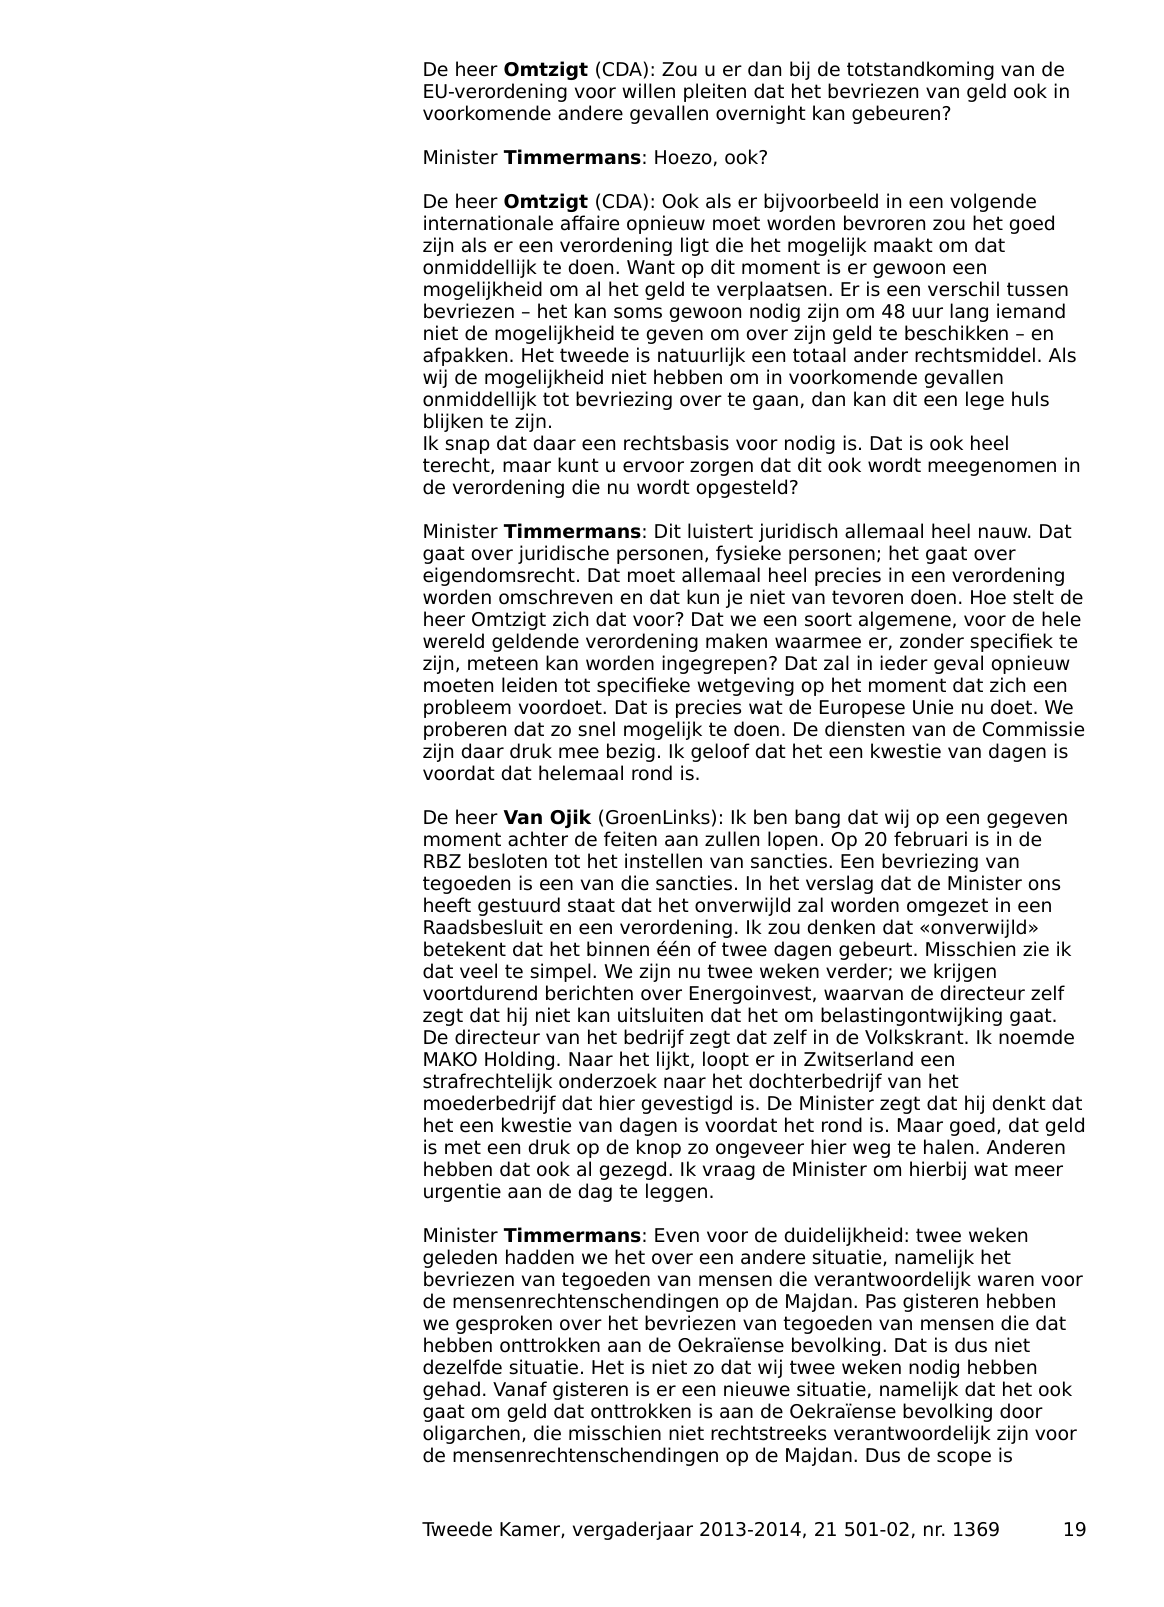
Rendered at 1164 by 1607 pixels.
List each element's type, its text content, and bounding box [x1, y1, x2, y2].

text De heer Omtzigt (CDA): Ook als er bijvoorbeeld in een volgende internationale affaire opnieuw moet worden bevroren zou het goed zijn als er een verordening ligt die het mogelijk maakt om dat onmiddellijk te doen. Want op dit moment is er gewoon een mogelijkheid om al het geld te verplaatsen. Er is een verschil tussen bevriezen – het kan soms gewoon nodig zijn om 48 uur lang iemand niet de mogelijkheid te geven om over zijn geld te beschikken – en afpakken. Het tweede is natuurlijk een totaal ander rechtsmiddel. Als wij de mogelijkheid niet hebben om in voorkomende gevallen onmiddellijk tot bevriezing over te gaan, dan kan dit een lege huls blijken te zijn. [422, 191, 1087, 433]
text Ik snap dat daar een rechtsbasis voor nodig is. Dat is ook heel terecht, maar kunt u ervoor zorgen dat dit ook wordt meegenomen in de verordening die nu wordt opgesteld? [422, 433, 1087, 499]
text De heer Omtzigt (CDA): Zou u er dan bij de totstandkoming van de EU-verordening voor willen pleiten dat het bevriezen van geld ook in voorkomende andere gevallen overnight kan gebeuren? [422, 59, 1087, 125]
text Minister Timmermans: Even voor de duidelijkheid: twee weken geleden hadden we het over een andere situatie, namelijk het bevriezen van tegoeden van mensen die verantwoordelijk waren voor de mensenrechtenschendingen op de Majdan. Pas gisteren hebben we gesproken over het bevriezen van tegoeden van mensen die dat hebben onttrokken aan de Oekraïense bevolking. Dat is dus niet dezelfde situatie. Het is niet zo dat wij twee weken nodig hebben gehad. Vanaf gisteren is er een nieuwe situatie, namelijk dat het ook gaat om geld dat onttrokken is aan de Oekraïense bevolking door oligarchen, die misschien niet rechtstreeks verantwoordelijk zijn voor de mensenrechtenschendingen op de Majdan. Dus de scope is [422, 1225, 1087, 1467]
text De heer Van Ojik (GroenLinks): Ik ben bang dat wij op een gegeven moment achter de feiten aan zullen lopen. Op 20 februari is in de RBZ besloten tot het instellen van sancties. Een bevriezing van tegoeden is een van die sancties. In het verslag dat de Minister ons heeft gestuurd staat dat het onverwijld zal worden omgezet in een Raadsbesluit en een verordening. Ik zou denken dat «onverwijld» betekent dat het binnen één of twee dagen gebeurt. Misschien zie ik dat veel te simpel. We zijn nu twee weken verder; we krijgen voortdurend berichten over Energoinvest, waarvan de directeur zelf zegt dat hij niet kan uitsluiten dat het om belastingontwijking gaat. De directeur van het bedrijf zegt dat zelf in de Volkskrant. Ik noemde MAKO Holding. Naar het lijkt, loopt er in Zwitserland een strafrechtelijk onderzoek naar het dochterbedrijf van het moederbedrijf dat hier gevestigd is. De Minister zegt dat hij denkt dat het een kwestie van dagen is voordat het rond is. Maar goed, dat geld is met een druk op de knop zo ongeveer hier weg te halen. Anderen hebben dat ook al gezegd. Ik vraag de Minister om hierbij wat meer urgentie aan de dag te leggen. [422, 807, 1087, 1203]
text Minister Timmermans: Dit luistert juridisch allemaal heel nauw. Dat gaat over juridische personen, fysieke personen; het gaat over eigendomsrecht. Dat moet allemaal heel precies in een verordening worden omschreven en dat kun je niet van tevoren doen. Hoe stelt de heer Omtzigt zich dat voor? Dat we een soort algemene, voor de hele wereld geldende verordening maken waarmee er, zonder specifiek te zijn, meteen kan worden ingegrepen? Dat zal in ieder geval opnieuw moeten leiden tot specifieke wetgeving op het moment dat zich een probleem voordoet. Dat is precies wat de Europese Unie nu doet. We proberen dat zo snel mogelijk te doen. De diensten van de Commissie zijn daar druk mee bezig. Ik geloof dat het een kwestie van dagen is voordat dat helemaal rond is. [422, 521, 1087, 785]
text Minister Timmermans: Hoezo, ook? [422, 147, 1087, 169]
